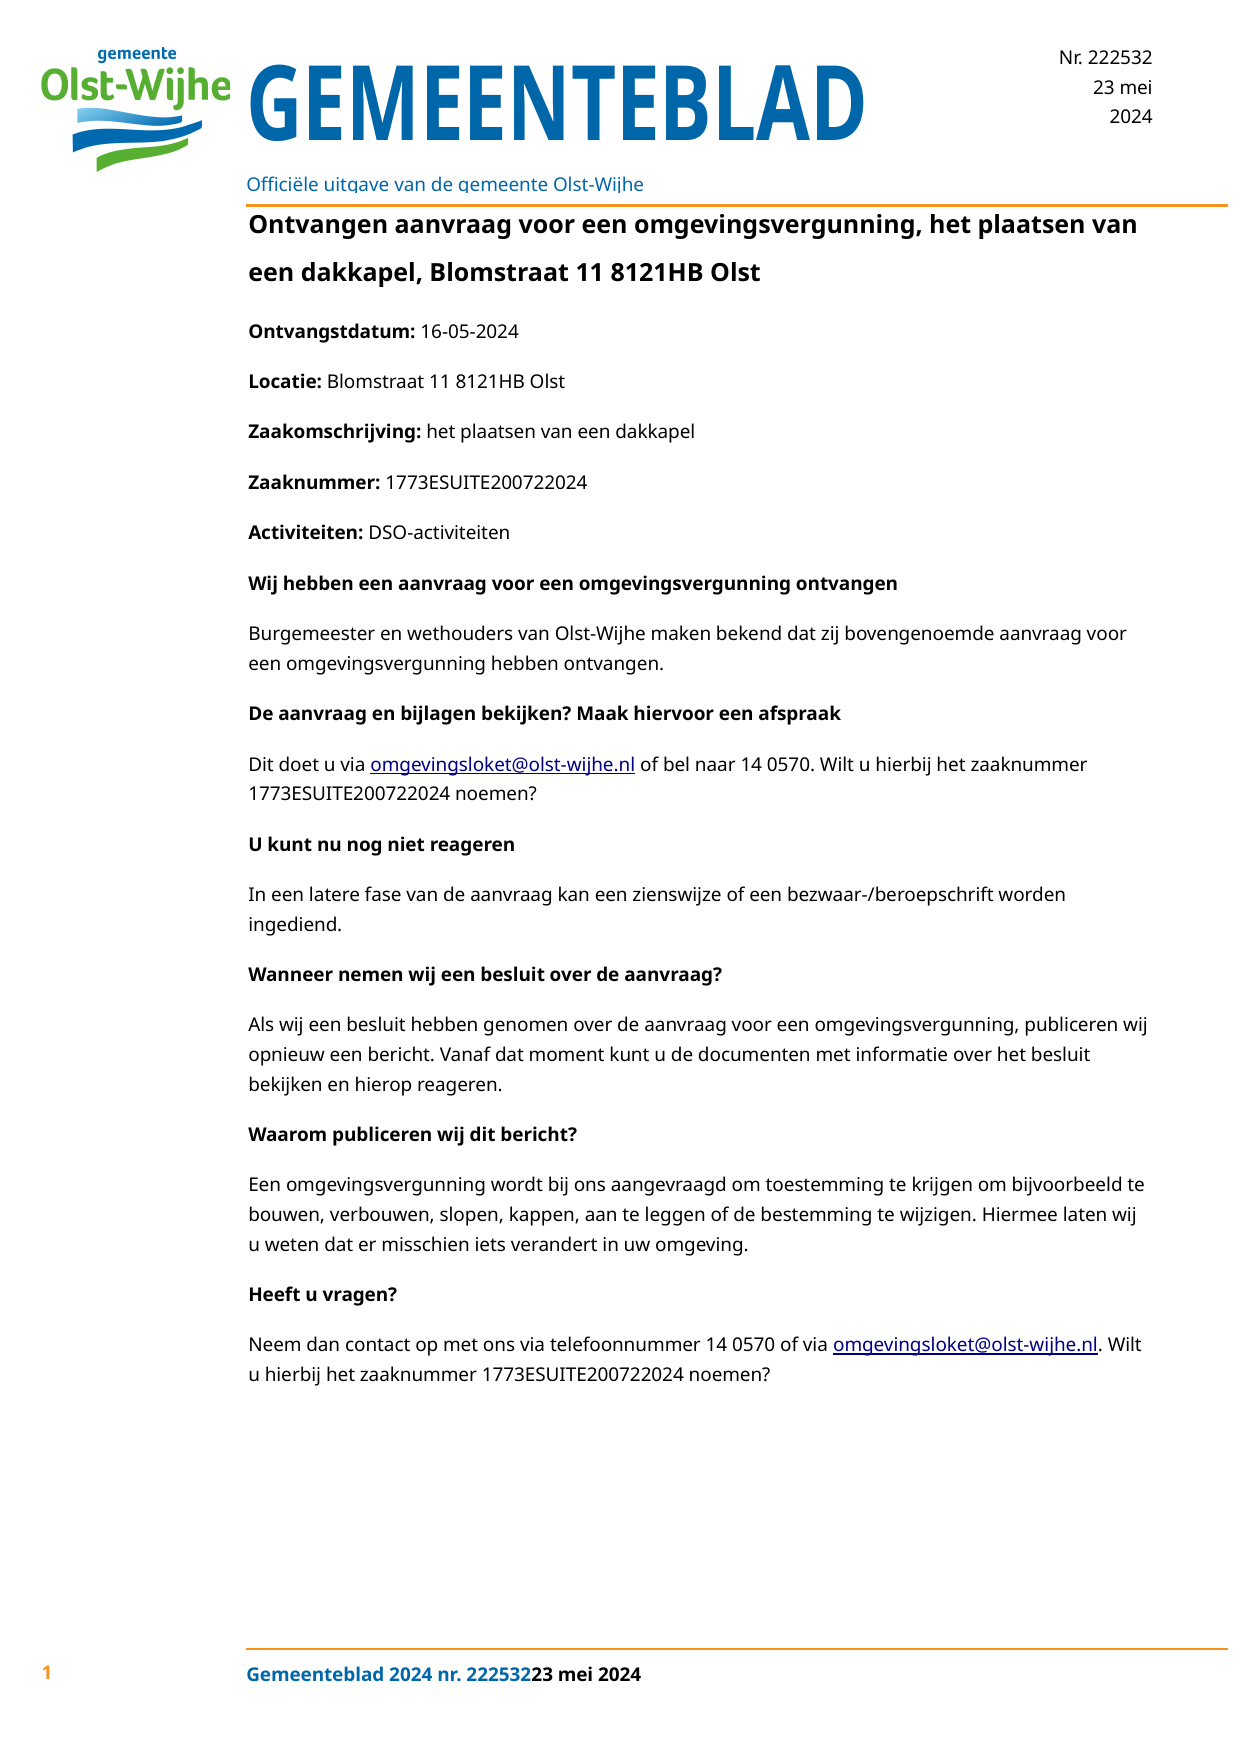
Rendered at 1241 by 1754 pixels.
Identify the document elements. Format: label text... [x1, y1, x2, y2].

text Wanneer nemen wij een besluit over de aanvraag? [248, 961, 1152, 987]
text Dit doet u via omgevingsloket@olst-wijhe.nl of bel naar 14 0570. Wilt u hierbij het zaaknummer 1773ESUITE200722024 noemen? [248, 751, 1152, 806]
text Waarom publiceren wij dit bericht? [248, 1121, 1152, 1147]
text Activiteiten: DSO-activiteiten [248, 519, 1152, 545]
text Een omgevingsvergunning wordt bij ons aangevraagd om toestemming te krijgen om bijvoorbeeld te bouwen, verbouwen, slopen, kappen, aan te leggen of de bestemming te wijzigen. Hiermee laten wij u weten dat er misschien iets verandert in uw omgeving. [248, 1172, 1152, 1257]
text Ontvangen aanvraag voor een omgevingsvergunning, het plaatsen van een dakkapel, Blomstraat 11 8121HB Olst [248, 207, 1152, 288]
text Ontvangstdatum: 16-05-2024 [248, 318, 1152, 344]
text Zaakomschrijving: het plaatsen van een dakkapel [248, 419, 1152, 444]
text De aanvraag en bijlagen bekijken? Maak hiervoor een afspraak [248, 700, 1152, 726]
text Wij hebben een aanvraag voor een omgevingsvergunning ontvangen [248, 570, 1152, 596]
text Zaaknummer: 1773ESUITE200722024 [248, 469, 1152, 495]
text Locatie: Blomstraat 11 8121HB Olst [248, 368, 1152, 394]
text Als wij een besluit hebben genomen over de aanvraag voor een omgevingsvergunning, publiceren wij opnieuw een bericht. Vanaf dat moment kunt u de documenten met informatie over het besluit bekijken en hierop reageren. [248, 1012, 1152, 1097]
text Neem dan contact op met ons via telefoonnummer 14 0570 of via omgevingsloket@olst-wijhe.nl. Wilt u hierbij het zaaknummer 1773ESUITE200722024 noemen? [248, 1332, 1152, 1387]
text In een latere fase van de aanvraag kan een zienswijze of een bezwaar-/beroepschrift worden ingediend. [248, 881, 1152, 937]
text Heeft u vragen? [248, 1281, 1152, 1307]
text U kunt nu nog niet reageren [248, 831, 1152, 857]
text Burgemeester en wethouders van Olst-Wijhe maken bekend dat zij bovengenoemde aanvraag voor een omgevingsvergunning hebben ontvangen. [248, 620, 1152, 676]
picture [41, 47, 231, 172]
